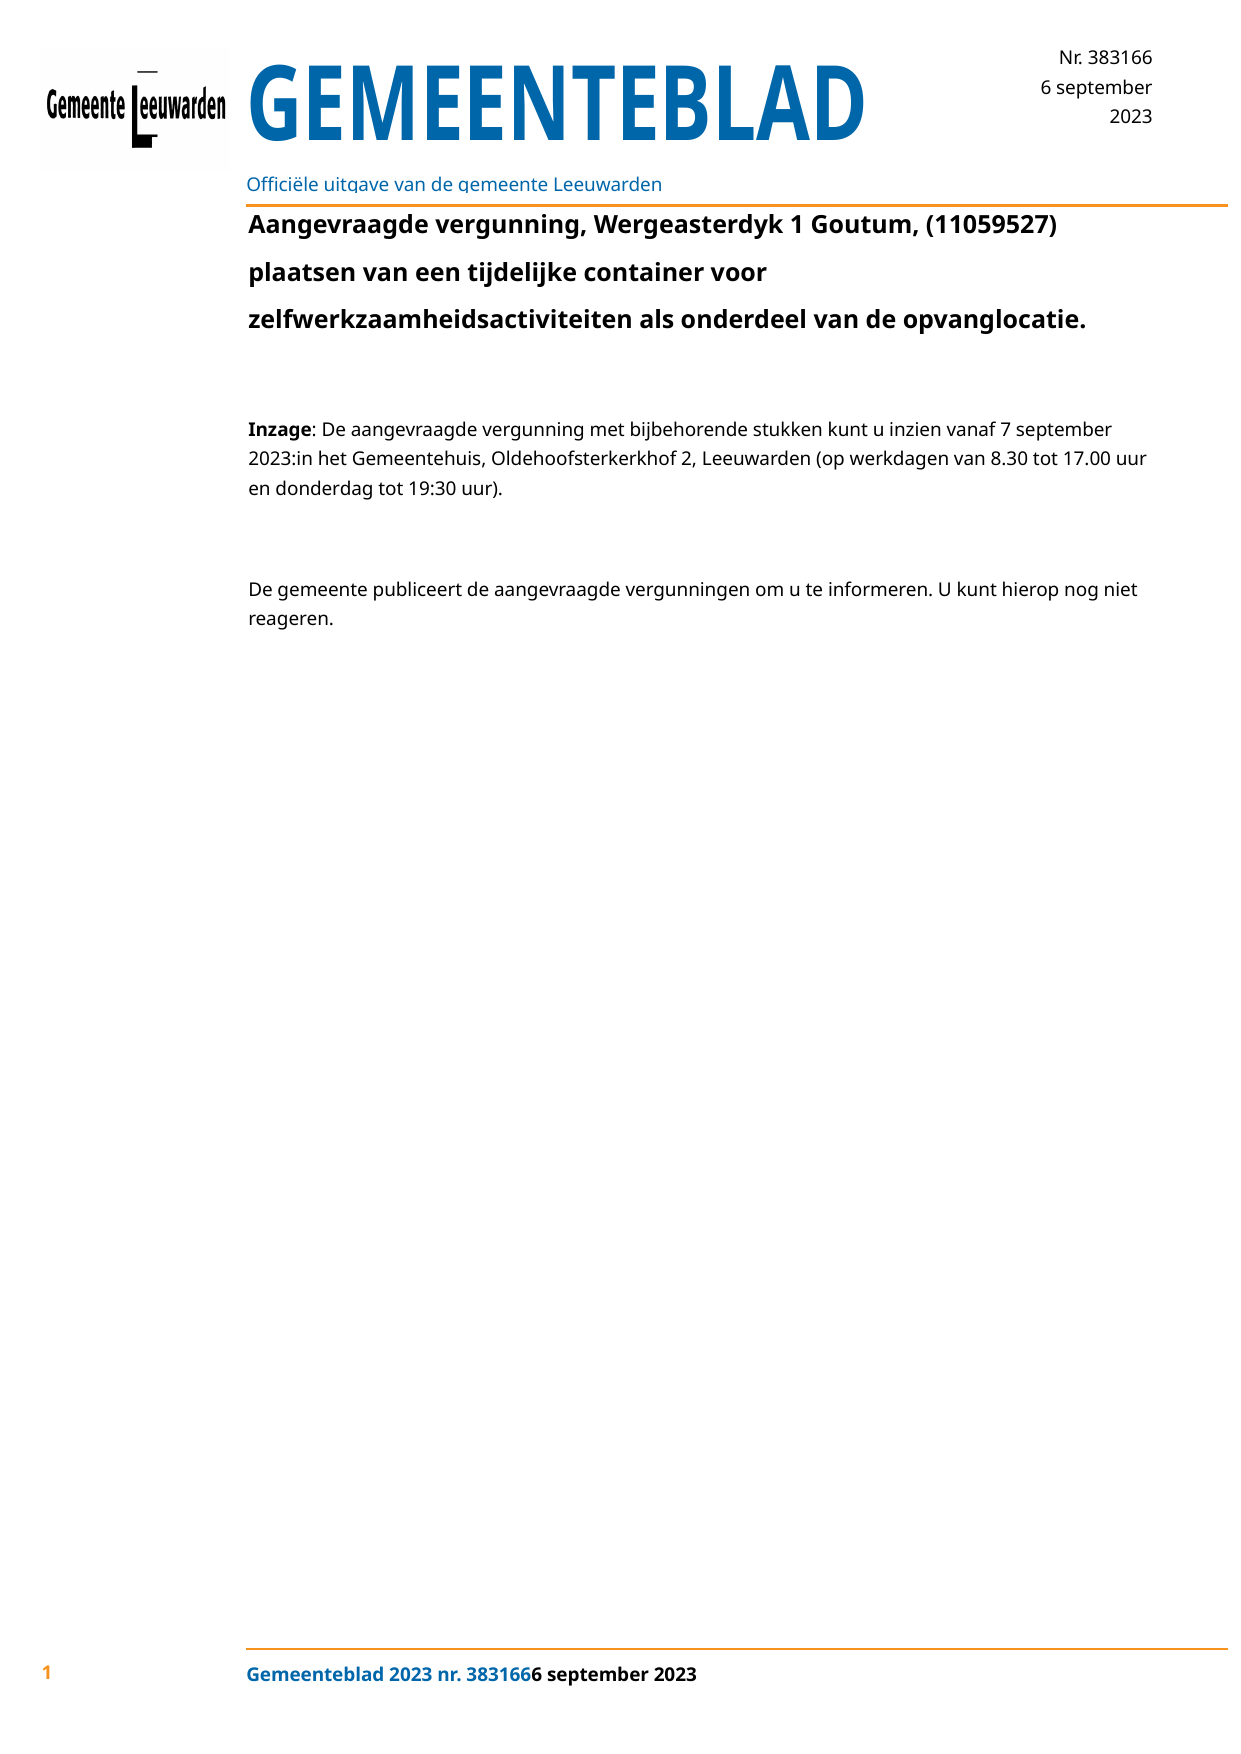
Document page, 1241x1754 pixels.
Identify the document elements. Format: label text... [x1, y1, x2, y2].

text Aangevraagde vergunning, Wergeasterdyk 1 Goutum, (11059527) plaatsen van een tijdelijke container voor zelfwerkzaamheidsactiviteiten als onderdeel van de opvanglocatie. [248, 207, 1152, 336]
picture [41, 47, 231, 172]
text Inzage: De aangevraagde vergunning met bijbehorende stukken kunt u inzien vanaf 7 september 2023:in het Gemeentehuis, Oldehoofsterkerkhof 2, Leeuwarden (op werkdagen van 8.30 tot 17.00 uur en donderdag tot 19:30 uur). [248, 416, 1152, 501]
text De gemeente publiceert de aangevraagde vergunningen om u te informeren. U kunt hierop nog niet reageren. [248, 576, 1152, 631]
